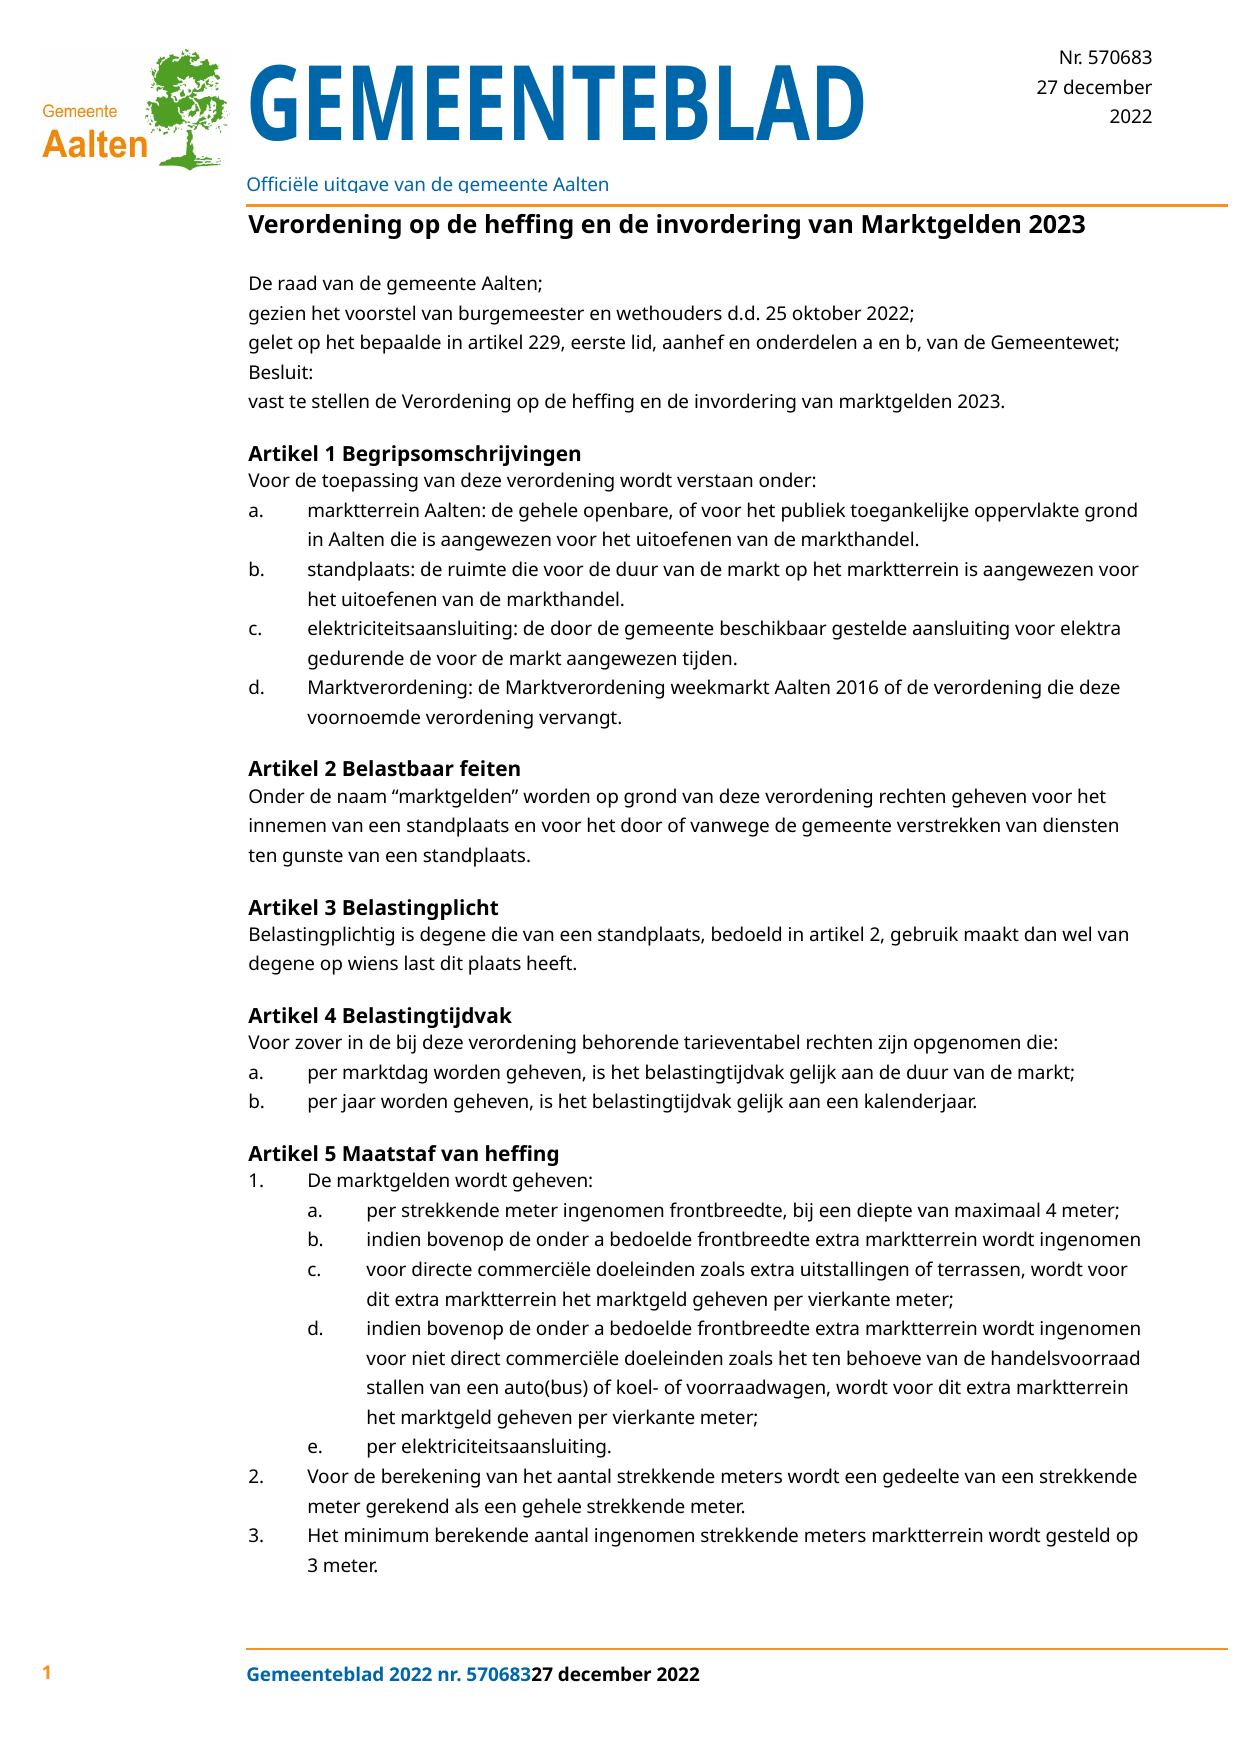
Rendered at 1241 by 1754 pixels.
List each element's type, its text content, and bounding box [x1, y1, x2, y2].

text Artikel 2 Belastbaar feiten [248, 754, 1152, 783]
list indien bovenop de onder a bedoelde frontbreedte extra marktterrein wordt ingenomen voor niet direct commerciële doeleinden zoals het ten behoeve van de handelsvoorraad stallen van een auto(bus) of koel- of voorraadwagen, wordt voor dit extra marktterrein het marktgeld geheven per vierkante meter; [307, 1315, 1152, 1430]
list per jaar worden geheven, is het belastingtijdvak gelijk aan een kalenderjaar. [248, 1089, 1152, 1114]
list marktterrein Aalten: de gehele openbare, of voor het publiek toegankelijke oppervlakte grond in Aalten die is aangewezen voor het uitoefenen van de markthandel. [248, 497, 1152, 552]
list Het minimum berekende aantal ingenomen strekkende meters marktterrein wordt gesteld op 3 meter. [248, 1522, 1152, 1578]
text Artikel 5 Maatstaf van heffing [248, 1139, 1152, 1167]
picture [41, 47, 231, 172]
list elektriciteitsaansluiting: de door de gemeente beschikbaar gestelde aansluiting voor elektra gedurende de voor de markt aangewezen tijden. [248, 615, 1152, 671]
list De marktgelden wordt geheven: [248, 1167, 1152, 1193]
text Artikel 3 Belastingplicht [248, 893, 1152, 921]
text Besluit: [248, 359, 1152, 385]
text Voor zover in de bij deze verordening behorende tarieventabel rechten zijn opgenomen die: [248, 1029, 1152, 1055]
text Artikel 1 Begripsomschrijvingen [248, 439, 1152, 467]
text Onder de naam “marktgelden” worden op grond van deze verordening rechten geheven voor het innemen van een standplaats en voor het door of vanwege de gemeente verstrekken van diensten ten gunste van een standplaats. [248, 783, 1152, 868]
list per marktdag worden geheven, is het belastingtijdvak gelijk aan de duur van de markt; [248, 1059, 1152, 1085]
text Verordening op de heffing en de invordering van Marktgelden 2023 [248, 207, 1152, 241]
text Voor de toepassing van deze verordening wordt verstaan onder: [248, 467, 1152, 493]
text vast te stellen de Verordening op de heffing en de invordering van marktgelden 2023. [248, 389, 1152, 414]
text Artikel 4 Belastingtijdvak [248, 1001, 1152, 1029]
list voor directe commerciële doeleinden zoals extra uitstallingen of terrassen, wordt voor dit extra marktterrein het marktgeld geheven per vierkante meter; [307, 1256, 1152, 1312]
list per elektriciteitsaansluiting. [307, 1434, 1152, 1459]
list indien bovenop de onder a bedoelde frontbreedte extra marktterrein wordt ingenomen [307, 1227, 1152, 1252]
text De raad van de gemeente Aalten; [248, 270, 1152, 296]
list per strekkende meter ingenomen frontbreedte, bij een diepte van maximaal 4 meter; [307, 1197, 1152, 1223]
text gezien het voorstel van burgemeester en wethouders d.d. 25 oktober 2022; [248, 300, 1152, 326]
list Voor de berekening van het aantal strekkende meters wordt een gedeelte van een strekkende meter gerekend als een gehele strekkende meter. [248, 1463, 1152, 1519]
list standplaats: de ruimte die voor de duur van de markt op het marktterrein is aangewezen voor het uitoefenen van de markthandel. [248, 556, 1152, 612]
text Belastingplichtig is degene die van een standplaats, bedoeld in artikel 2, gebruik maakt dan wel van degene op wiens last dit plaats heeft. [248, 921, 1152, 976]
text gelet op het bepaalde in artikel 229, eerste lid, aanhef en onderdelen a en b, van de Gemeentewet; [248, 329, 1152, 355]
list Marktverordening: de Marktverordening weekmarkt Aalten 2016 of de verordening die deze voornoemde verordening vervangt. [248, 674, 1152, 730]
